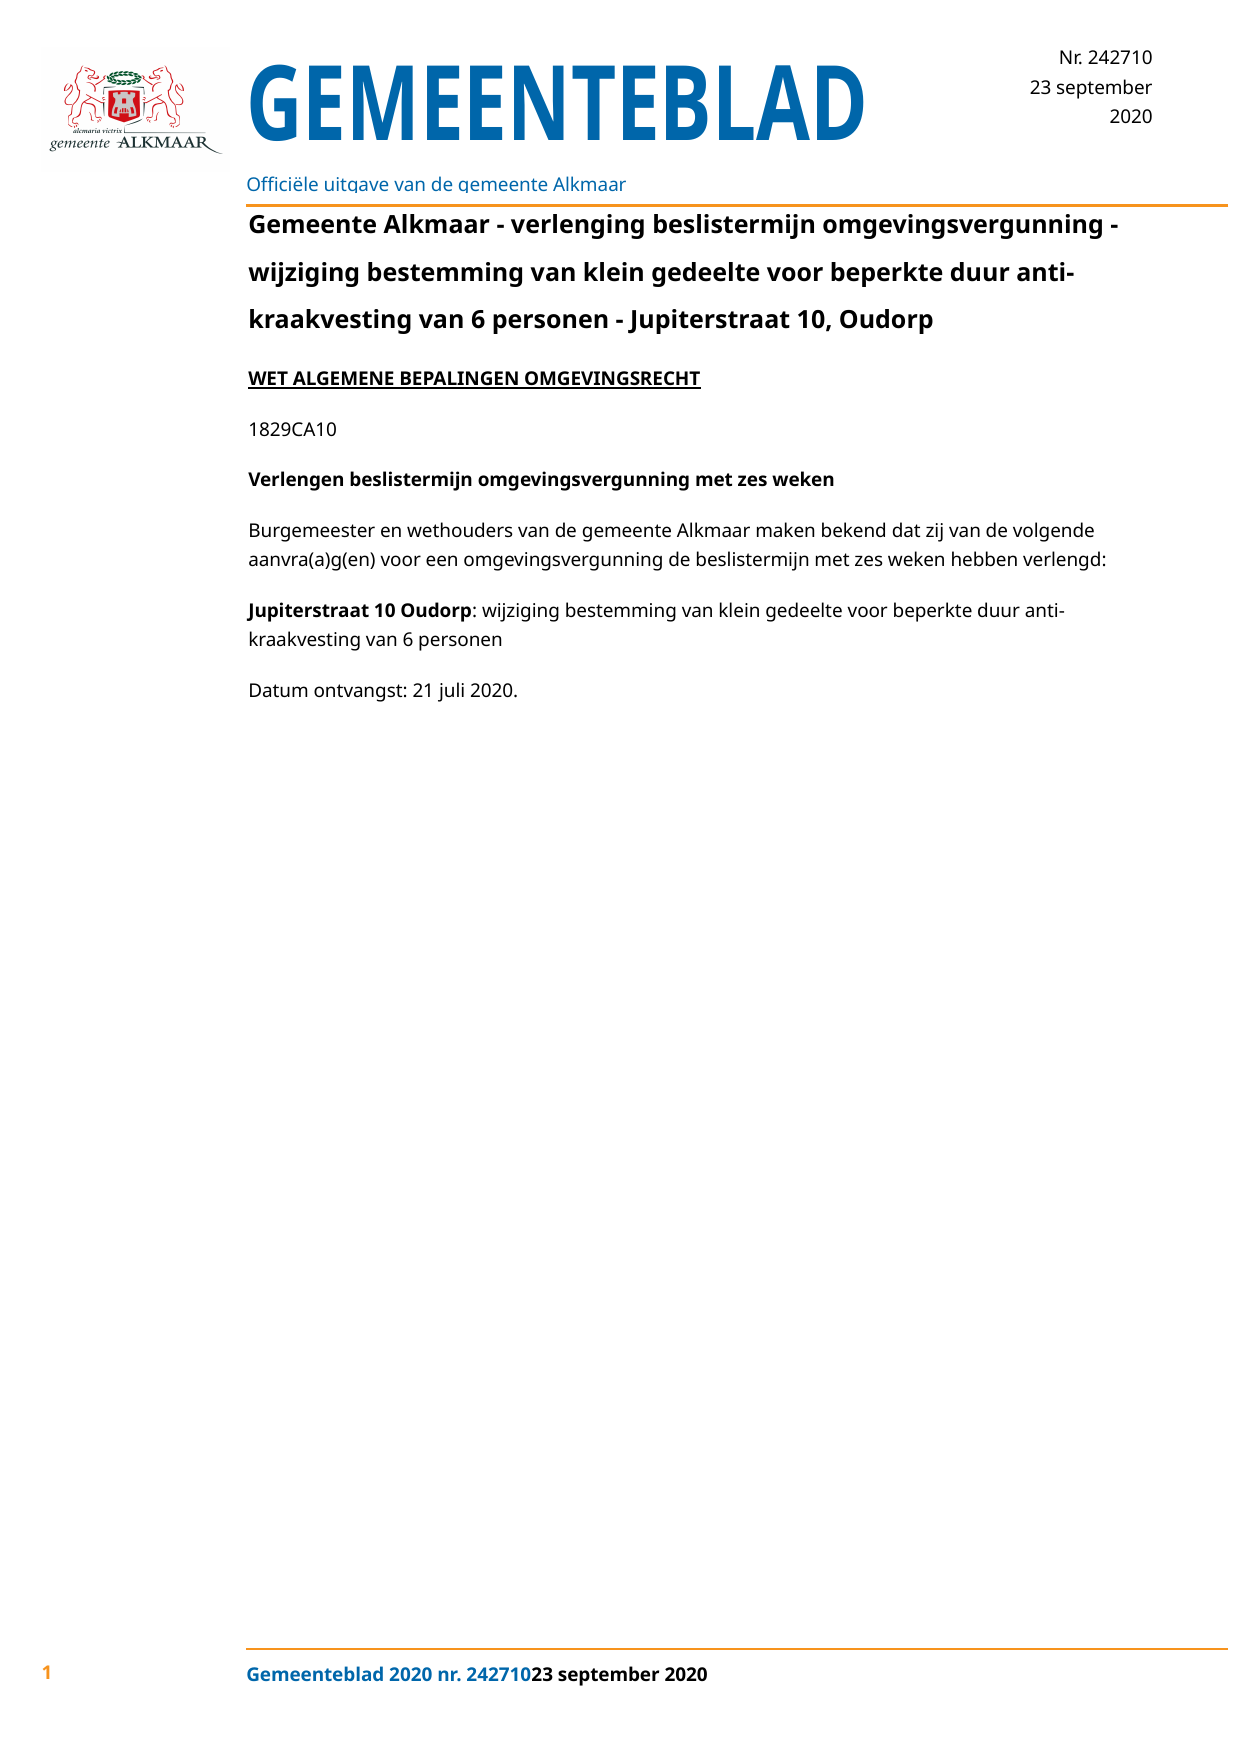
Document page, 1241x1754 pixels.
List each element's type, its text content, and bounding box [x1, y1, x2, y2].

text Gemeente Alkmaar - verlenging beslistermijn omgevingsvergunning - wijziging bestemming van klein gedeelte voor beperkte duur anti-kraakvesting van 6 personen - Jupiterstraat 10, Oudorp [248, 207, 1152, 336]
text Burgemeester en wethouders van de gemeente Alkmaar maken bekend dat zij van de volgende aanvra(a)g(en) voor een omgevingsvergunning de beslistermijn met zes weken hebben verlengd: [248, 517, 1152, 572]
picture [41, 47, 231, 172]
text Jupiterstraat 10 Oudorp: wijziging bestemming van klein gedeelte voor beperkte duur anti-kraakvesting van 6 personen [248, 597, 1152, 652]
text WET ALGEMENE BEPALINGEN OMGEVINGSRECHT [248, 366, 1152, 391]
text Verlengen beslistermijn omgevingsvergunning met zes weken [248, 466, 1152, 492]
text 1829CA10 [248, 416, 1152, 442]
text Datum ontvangst: 21 juli 2020. [248, 677, 1152, 702]
